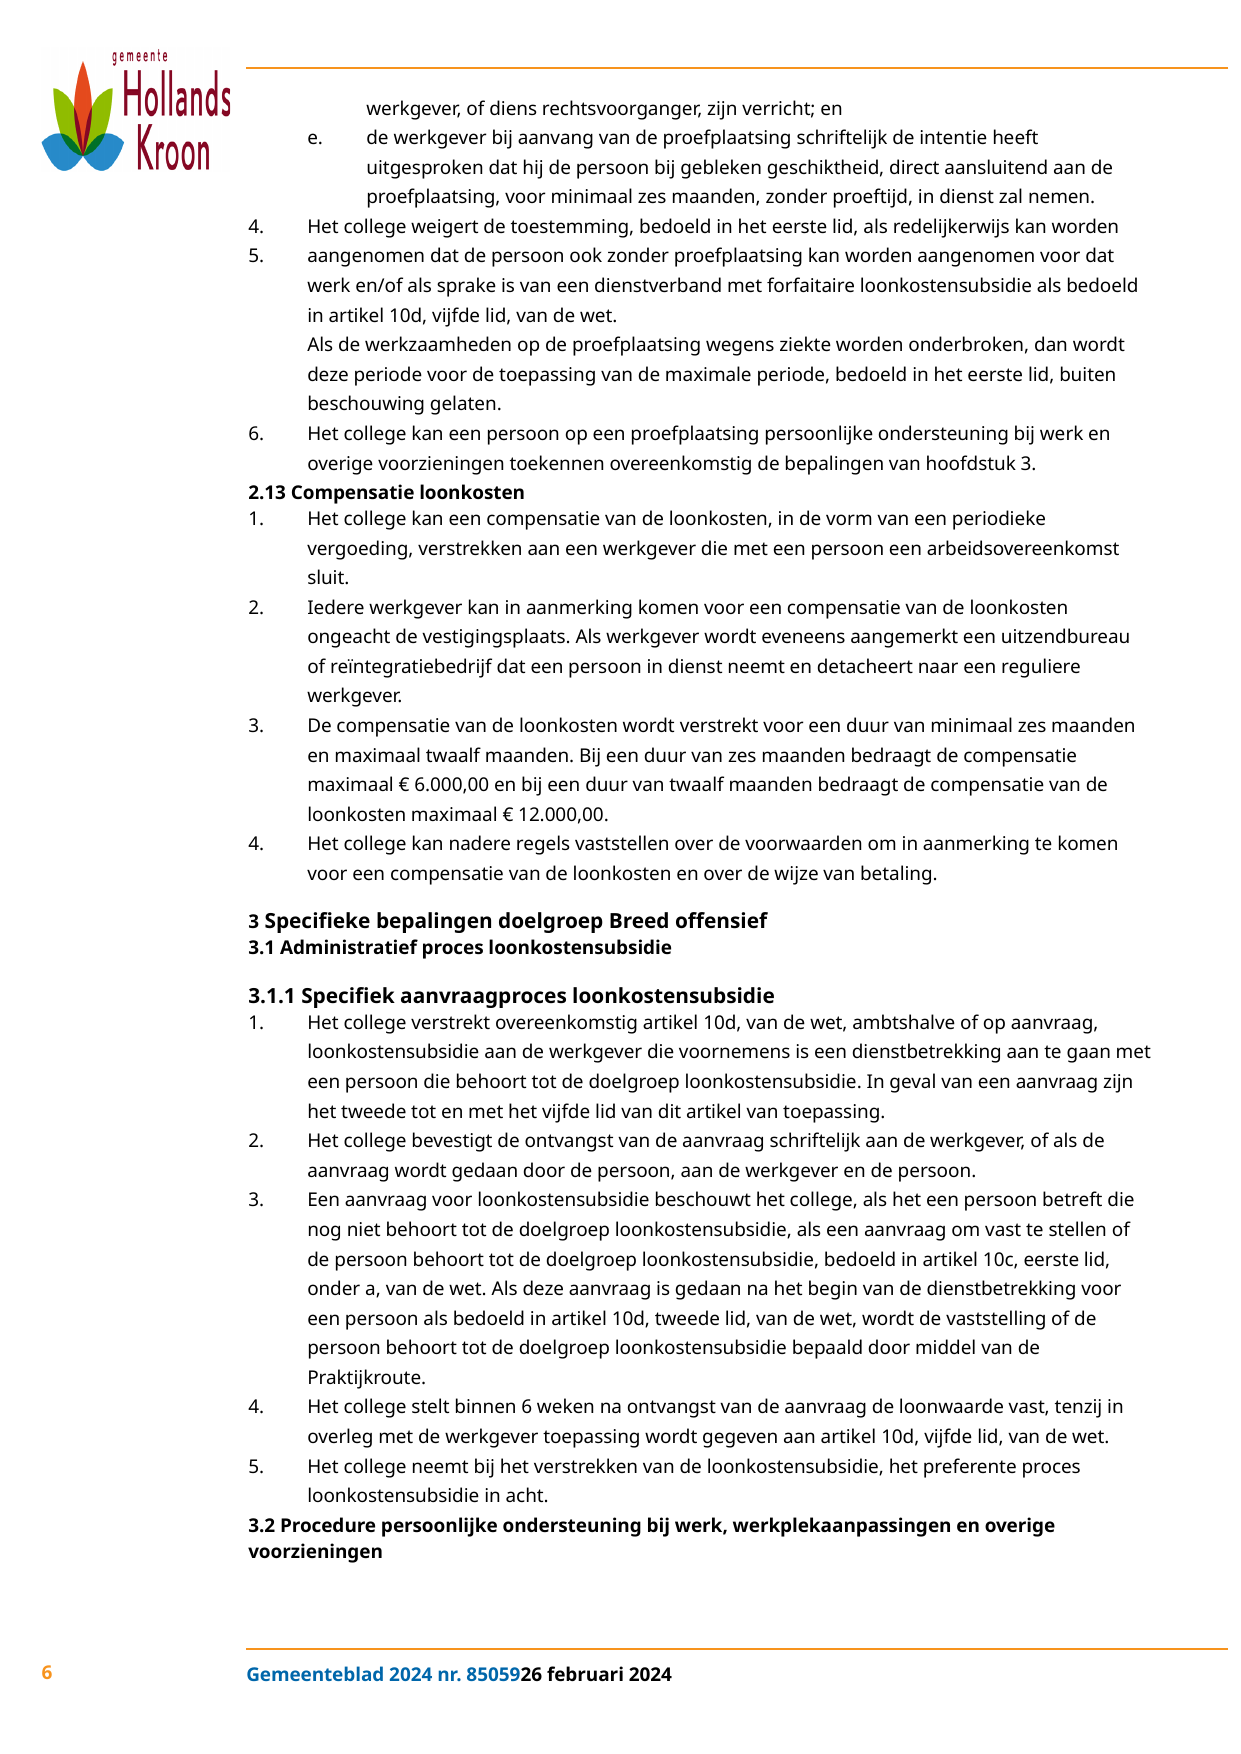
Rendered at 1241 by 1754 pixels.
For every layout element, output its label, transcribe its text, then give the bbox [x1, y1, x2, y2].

picture [41, 47, 231, 172]
list Een aanvraag voor loonkostensubsidie beschouwt het college, als het een persoon betreft die nog niet behoort tot de doelgroep loonkostensubsidie, als een aanvraag om vast te stellen of de persoon behoort tot de doelgroep loonkostensubsidie, bedoeld in artikel 10c, eerste lid, onder a, van de wet. Als deze aanvraag is gedaan na het begin van de dienstbetrekking voor een persoon als bedoeld in artikel 10d, tweede lid, van de wet, wordt de vaststelling of de persoon behoort tot de doelgroep loonkostensubsidie bepaald door middel van de Praktijkroute. [248, 1187, 1152, 1390]
list Het college kan een persoon op een proefplaatsing persoonlijke ondersteuning bij werk en overige voorzieningen toekennen overeenkomstig de bepalingen van hoofdstuk 3. [248, 420, 1152, 476]
list Het college neemt bij het verstrekken van de loonkostensubsidie, het preferente proces loonkostensubsidie in acht. [248, 1453, 1152, 1508]
list aangenomen dat de persoon ook zonder proefplaatsing kan worden aangenomen voor dat werk en/of als sprake is van een dienstverband met forfaitaire loonkostensubsidie als bedoeld in artikel 10d, vijfde lid, van de wet. [248, 243, 1152, 328]
list De compensatie van de loonkosten wordt verstrekt voor een duur van minimaal zes maanden en maximaal twaalf maanden. Bij een duur van zes maanden bedraagt de compensatie maximaal € 6.000,00 en bij een duur van twaalf maanden bedraagt de compensatie van de loonkosten maximaal € 12.000,00. [248, 712, 1152, 827]
text 2.13 Compensatie loonkosten [248, 479, 1152, 505]
text 3.2 Procedure persoonlijke ondersteuning bij werk, werkplekaanpassingen en overige voorzieningen [248, 1512, 1152, 1563]
list Het college kan een compensatie van de loonkosten, in de vorm van een periodieke vergoeding, verstrekken aan een werkgever die met een persoon een arbeidsovereenkomst sluit. [248, 505, 1152, 590]
text 3.1 Administratief proces loonkostensubsidie [248, 934, 1152, 960]
list Het college stelt binnen 6 weken na ontvangst van de aanvraag de loonwaarde vast, tenzij in overleg met de werkgever toepassing wordt gegeven aan artikel 10d, vijfde lid, van de wet. [248, 1394, 1152, 1449]
list werkgever, of diens rechtsvoorganger, zijn verricht; en [307, 95, 1152, 121]
list Het college bevestigt de ontvangst van de aanvraag schriftelijk aan de werkgever, of als de aanvraag wordt gedaan door de persoon, aan de werkgever en de persoon. [248, 1127, 1152, 1183]
list Als de werkzaamheden op de proefplaatsing wegens ziekte worden onderbroken, dan wordt deze periode voor de toepassing van de maximale periode, bedoeld in het eerste lid, buiten beschouwing gelaten. [248, 331, 1152, 416]
list Het college weigert de toestemming, bedoeld in het eerste lid, als redelijkerwijs kan worden [248, 213, 1152, 239]
text 3.1.1 Specifiek aanvraagproces loonkostensubsidie [248, 981, 1152, 1009]
text 3 Specifieke bepalingen doelgroep Breed offensief [248, 906, 1152, 934]
list Het college verstrekt overeenkomstig artikel 10d, van de wet, ambtshalve of op aanvraag, loonkostensubsidie aan de werkgever die voornemens is een dienstbetrekking aan te gaan met een persoon die behoort tot de doelgroep loonkostensubsidie. In geval van een aanvraag zijn het tweede tot en met het vijfde lid van dit artikel van toepassing. [248, 1009, 1152, 1124]
list Iedere werkgever kan in aanmerking komen voor een compensatie van de loonkosten ongeacht de vestigingsplaats. Als werkgever wordt eveneens aangemerkt een uitzendbureau of reïntegratiebedrijf dat een persoon in dienst neemt en detacheert naar een reguliere werkgever. [248, 594, 1152, 708]
list de werkgever bij aanvang van de proefplaatsing schriftelijk de intentie heeft uitgesproken dat hij de persoon bij gebleken geschiktheid, direct aansluitend aan de proefplaatsing, voor minimaal zes maanden, zonder proeftijd, in dienst zal nemen. [307, 124, 1152, 209]
list Het college kan nadere regels vaststellen over de voorwaarden om in aanmerking te komen voor een compensatie van de loonkosten en over de wijze van betaling. [248, 831, 1152, 886]
